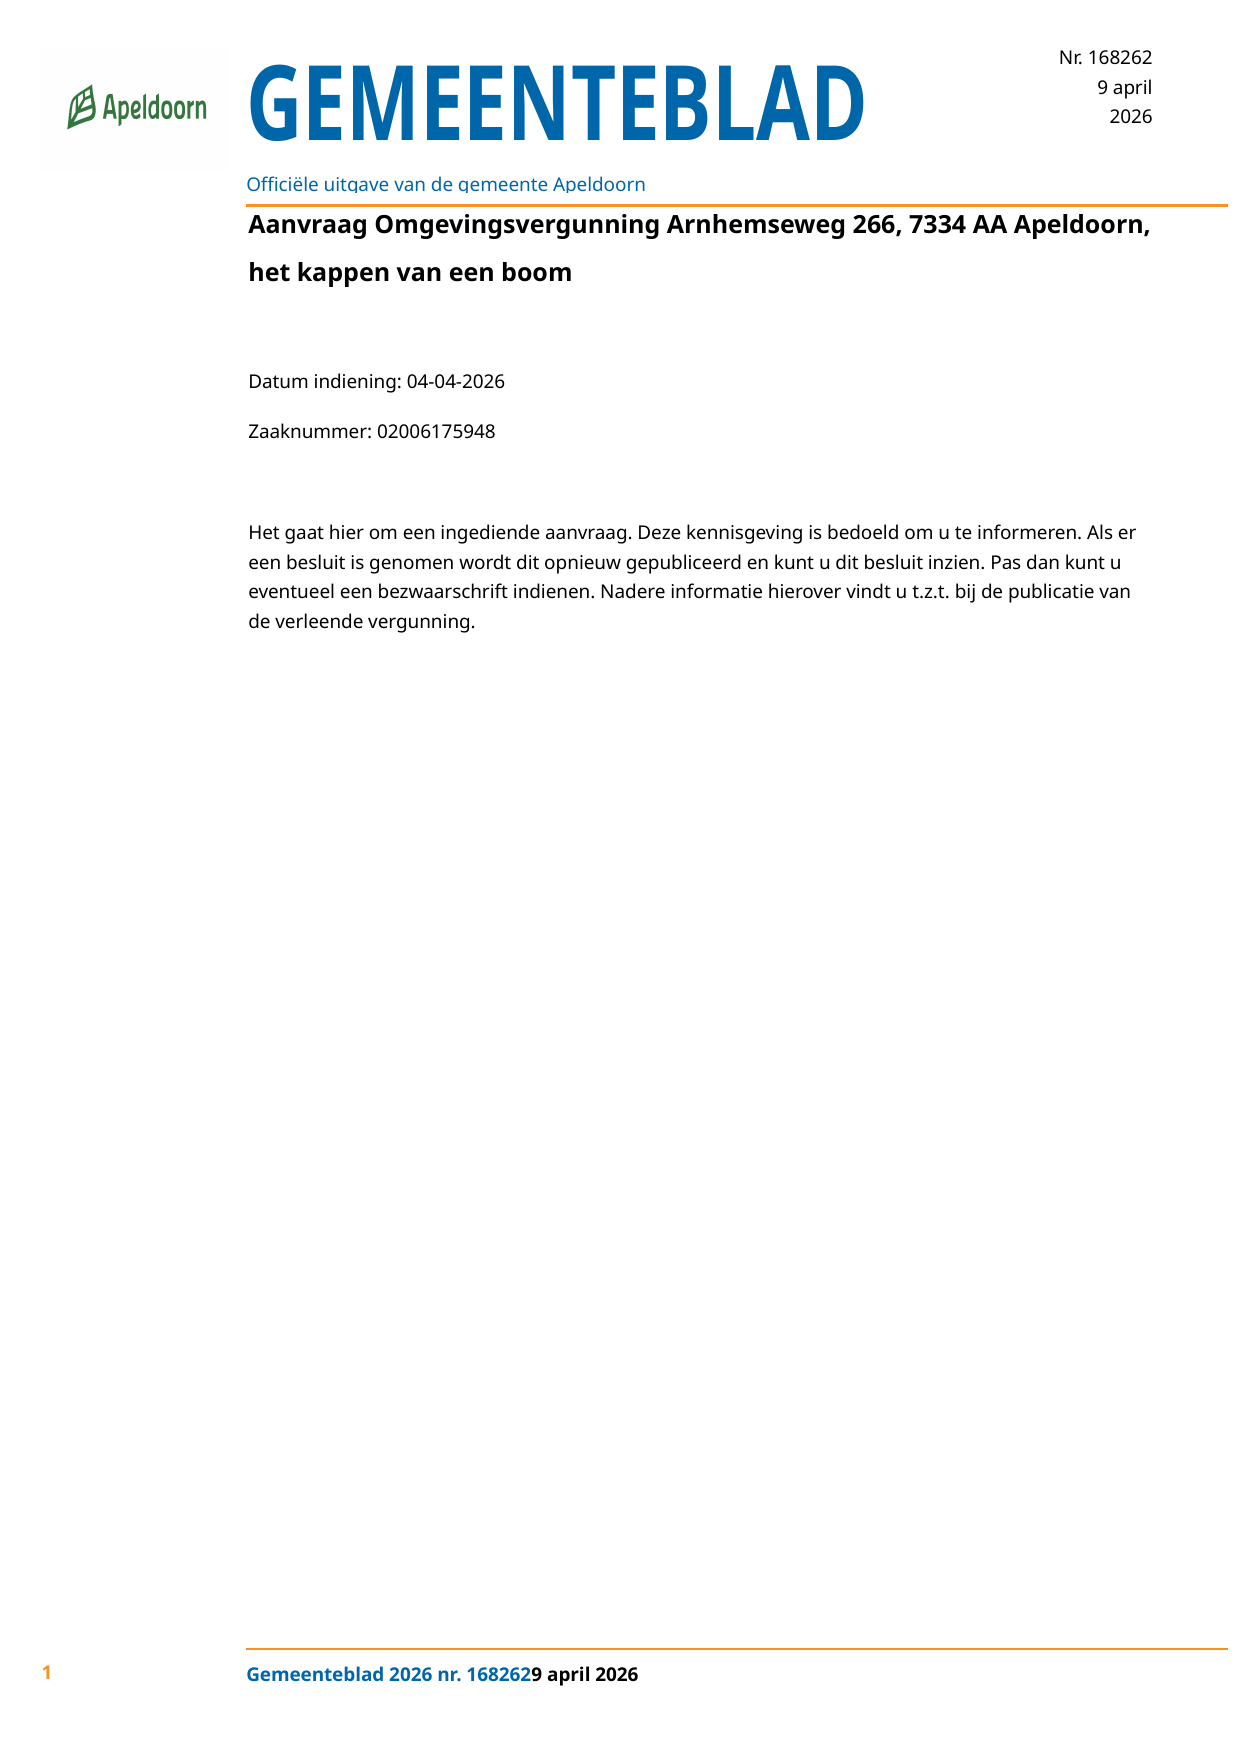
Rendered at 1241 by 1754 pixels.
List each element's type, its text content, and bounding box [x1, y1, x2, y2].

picture [41, 47, 231, 172]
text Het gaat hier om een ingediende aanvraag. Deze kennisgeving is bedoeld om u te informeren. Als er een besluit is genomen wordt dit opnieuw gepubliceerd en kunt u dit besluit inzien. Pas dan kunt u eventueel een bezwaarschrift indienen. Nadere informatie hierover vindt u t.z.t. bij de publicatie van de verleende vergunning. [248, 519, 1152, 634]
text Zaaknummer: 02006175948 [248, 419, 1152, 444]
text Aanvraag Omgevingsvergunning Arnhemseweg 266, 7334 AA Apeldoorn, het kappen van een boom [248, 207, 1152, 288]
text Datum indiening: 04-04-2026 [248, 368, 1152, 394]
